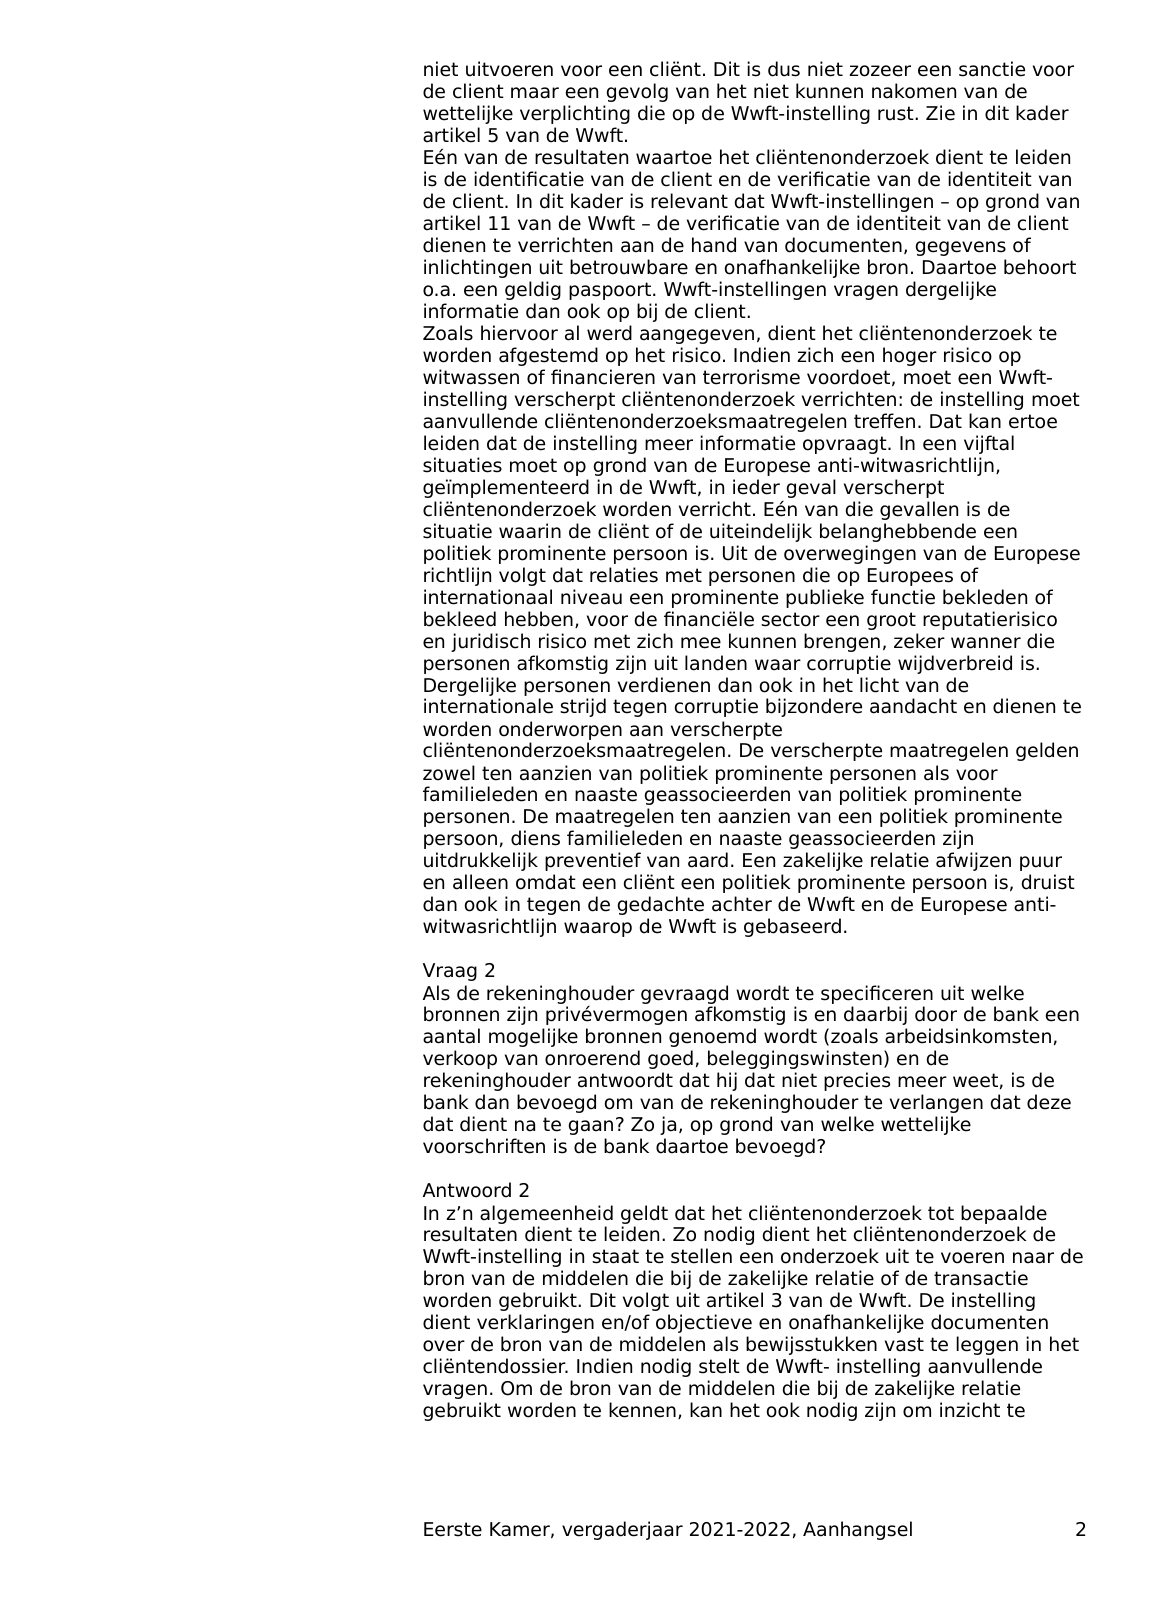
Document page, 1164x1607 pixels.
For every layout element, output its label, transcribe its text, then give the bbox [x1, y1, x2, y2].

text niet uitvoeren voor een cliënt. Dit is dus niet zozeer een sanctie voor de client maar een gevolg van het niet kunnen nakomen van de wettelijke verplichting die op de Wwft-instelling rust. Zie in dit kader artikel 5 van de Wwft. [422, 59, 1087, 147]
text Als de rekeninghouder gevraagd wordt te specificeren uit welke bronnen zijn privévermogen afkomstig is en daarbij door de bank een aantal mogelijke bronnen genoemd wordt (zoals arbeidsinkomsten, verkoop van onroerend goed, beleggingswinsten) en de rekeninghouder antwoordt dat hij dat niet precies meer weet, is de bank dan bevoegd om van de rekeninghouder te verlangen dat deze dat dient na te gaan? Zo ja, op grond van welke wettelijke voorschriften is de bank daartoe bevoegd? [422, 982, 1087, 1158]
text Eén van de resultaten waartoe het cliëntenonderzoek dient te leiden is de identificatie van de client en de verificatie van de identiteit van de client. In dit kader is relevant dat Wwft-instellingen – op grond van artikel 11 van de Wwft – de verificatie van de identiteit van de client dienen te verrichten aan de hand van documenten, gegevens of inlichtingen uit betrouwbare en onafhankelijke bron. Daartoe behoort o.a. een geldig paspoort. Wwft-instellingen vragen dergelijke informatie dan ook op bij de client. [422, 147, 1087, 323]
text Vraag 2 [422, 960, 1087, 982]
text Zoals hiervoor al werd aangegeven, dient het cliëntenonderzoek te worden afgestemd op het risico. Indien zich een hoger risico op witwassen of financieren van terrorisme voordoet, moet een Wwft-instelling verscherpt cliëntenonderzoek verrichten: de instelling moet aanvullende cliëntenonderzoeksmaatregelen treffen. Dat kan ertoe leiden dat de instelling meer informatie opvraagt. In een vijftal situaties moet op grond van de Europese anti-witwasrichtlijn, geïmplementeerd in de Wwft, in ieder geval verscherpt cliëntenonderzoek worden verricht. Eén van die gevallen is de situatie waarin de cliënt of de uiteindelijk belanghebbende een politiek prominente persoon is. Uit de overwegingen van de Europese richtlijn volgt dat relaties met personen die op Europees of internationaal niveau een prominente publieke functie bekleden of bekleed hebben, voor de financiële sector een groot reputatierisico en juridisch risico met zich mee kunnen brengen, zeker wanner die personen afkomstig zijn uit landen waar corruptie wijdverbreid is. Dergelijke personen verdienen dan ook in het licht van de internationale strijd tegen corruptie bijzondere aandacht en dienen te worden onderworpen aan verscherpte cliëntenonderzoeksmaatregelen. De verscherpte maatregelen gelden zowel ten aanzien van politiek prominente personen als voor familieleden en naaste geassocieerden van politiek prominente personen. De maatregelen ten aanzien van een politiek prominente persoon, diens familieleden en naaste geassocieerden zijn uitdrukkelijk preventief van aard. Een zakelijke relatie afwijzen puur en alleen omdat een cliënt een politiek prominente persoon is, druist dan ook in tegen de gedachte achter de Wwft en de Europese anti-witwasrichtlijn waarop de Wwft is gebaseerd. [422, 323, 1087, 938]
text In z’n algemeenheid geldt dat het cliëntenonderzoek tot bepaalde resultaten dient te leiden. Zo nodig dient het cliëntenonderzoek de Wwft-instelling in staat te stellen een onderzoek uit te voeren naar de bron van de middelen die bij de zakelijke relatie of de transactie worden gebruikt. Dit volgt uit artikel 3 van de Wwft. De instelling dient verklaringen en/of objectieve en onafhankelijke documenten over de bron van de middelen als bewijsstukken vast te leggen in het cliëntendossier. Indien nodig stelt de Wwft- instelling aanvullende vragen. Om de bron van de middelen die bij de zakelijke relatie gebruikt worden te kennen, kan het ook nodig zijn om inzicht te [422, 1202, 1087, 1422]
text Antwoord 2 [422, 1180, 1087, 1202]
